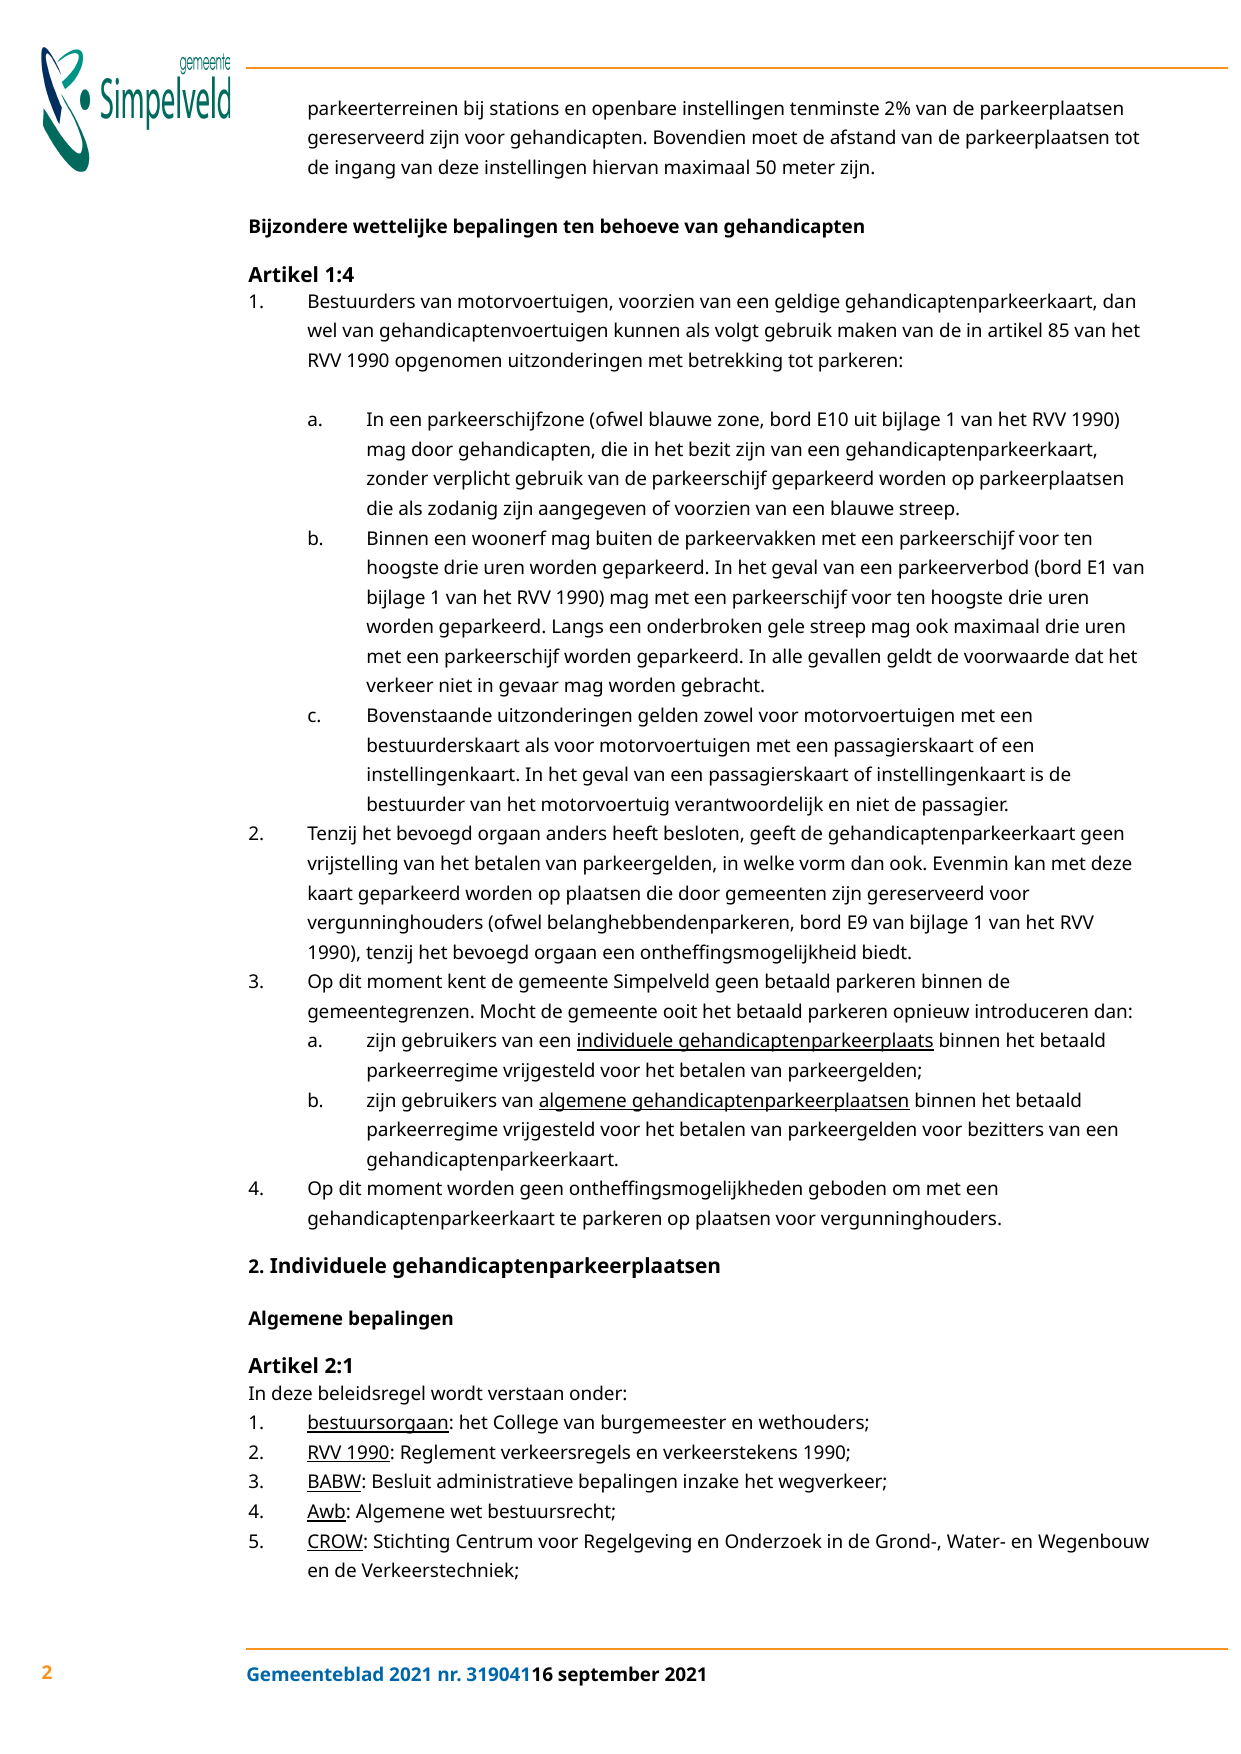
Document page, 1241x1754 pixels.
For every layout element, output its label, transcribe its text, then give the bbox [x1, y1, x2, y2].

text 2. Individuele gehandicaptenparkeerplaatsen [248, 1251, 1152, 1279]
list Awb: Algemene wet bestuursrecht; [248, 1498, 1152, 1524]
picture [41, 47, 231, 172]
list Bestuurders van motorvoertuigen, voorzien van een geldige gehandicaptenparkeerkaart, dan wel van gehandicaptenvoertuigen kunnen als volgt gebruik maken van de in artikel 85 van het RVV 1990 opgenomen uitzonderingen met betrekking tot parkeren: [248, 288, 1152, 373]
list bestuursorgaan: het College van burgemeester en wethouders; [248, 1409, 1152, 1435]
list BABW: Besluit administratieve bepalingen inzake het wegverkeer; [248, 1469, 1152, 1494]
list Binnen een woonerf mag buiten de parkeervakken met een parkeerschijf voor ten hoogste drie uren worden geparkeerd. In het geval van een parkeerverbod (bord E1 van bijlage 1 van het RVV 1990) mag met een parkeerschijf voor ten hoogste drie uren worden geparkeerd. Langs een onderbroken gele streep mag ook maximaal drie uren met een parkeerschijf worden geparkeerd. In alle gevallen geldt de voorwaarde dat het verkeer niet in gevaar mag worden gebracht. [307, 525, 1152, 698]
list In een parkeerschijfzone (ofwel blauwe zone, bord E10 uit bijlage 1 van het RVV 1990) mag door gehandicapten, die in het bezit zijn van een gehandicaptenparkeerkaart, zonder verplicht gebruik van de parkeerschijf geparkeerd worden op parkeerplaatsen die als zodanig zijn aangegeven of voorzien van een blauwe streep. [307, 406, 1152, 521]
list zijn gebruikers van algemene gehandicaptenparkeerplaatsen binnen het betaald parkeerregime vrijgesteld voor het betalen van parkeergelden voor bezitters van een gehandicaptenparkeerkaart. [307, 1087, 1152, 1172]
list Op dit moment kent de gemeente Simpelveld geen betaald parkeren binnen de gemeentegrenzen. Mocht de gemeente ooit het betaald parkeren opnieuw introduceren dan: [248, 968, 1152, 1024]
text Artikel 1:4 [248, 260, 1152, 288]
list CROW: Stichting Centrum voor Regelgeving en Onderzoek in de Grond-, Water- en Wegenbouw en de Verkeerstechniek; [248, 1528, 1152, 1583]
text Bijzondere wettelijke bepalingen ten behoeve van gehandicapten [248, 213, 1152, 239]
text Artikel 2:1 [248, 1352, 1152, 1380]
list zijn gebruikers van een individuele gehandicaptenparkeerplaats binnen het betaald parkeerregime vrijgesteld voor het betalen van parkeergelden; [307, 1028, 1152, 1083]
text In deze beleidsregel wordt verstaan onder: [248, 1380, 1152, 1406]
list RVV 1990: Reglement verkeersregels en verkeerstekens 1990; [248, 1439, 1152, 1465]
text Algemene bepalingen [248, 1305, 1152, 1331]
list Op dit moment worden geen ontheffingsmogelijkheden geboden om met een gehandicaptenparkeerkaart te parkeren op plaatsen voor vergunninghouders. [248, 1176, 1152, 1231]
list Bovenstaande uitzonderingen gelden zowel voor motorvoertuigen met een bestuurderskaart als voor motorvoertuigen met een passagierskaart of een instellingenkaart. In het geval van een passagierskaart of instellingenkaart is de bestuurder van het motorvoertuig verantwoordelijk en niet de passagier. [307, 702, 1152, 817]
list Tenzij het bevoegd orgaan anders heeft besloten, geeft de gehandicaptenparkeerkaart geen vrijstelling van het betalen van parkeergelden, in welke vorm dan ook. Evenmin kan met deze kaart geparkeerd worden op plaatsen die door gemeenten zijn gereserveerd voor vergunninghouders (ofwel belanghebbendenparkeren, bord E9 van bijlage 1 van het RVV 1990), tenzij het bevoegd orgaan een ontheffingsmogelijkheid biedt. [248, 821, 1152, 965]
list parkeerterreinen bij stations en openbare instellingen tenminste 2% van de parkeerplaatsen gereserveerd zijn voor gehandicapten. Bovendien moet de afstand van de parkeerplaatsen tot de ingang van deze instellingen hiervan maximaal 50 meter zijn. [248, 95, 1152, 180]
